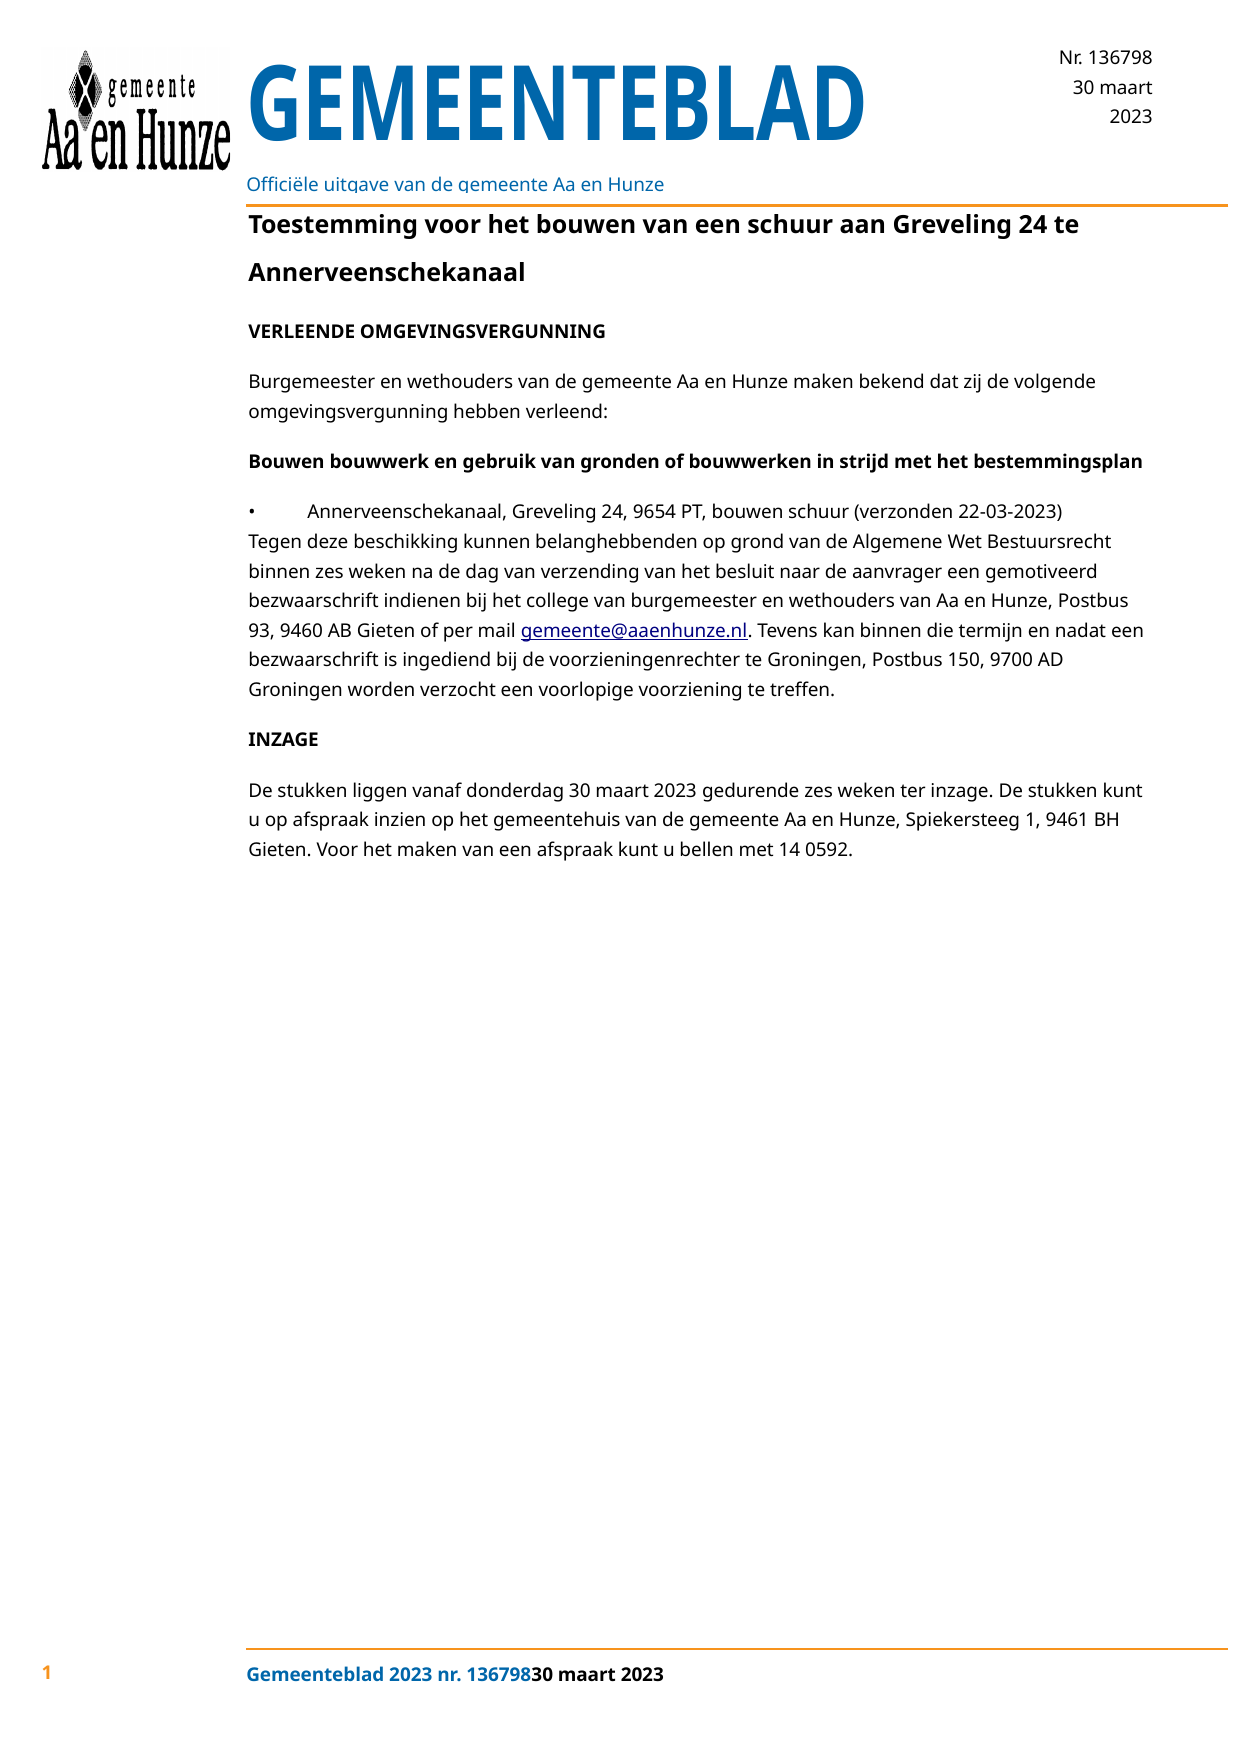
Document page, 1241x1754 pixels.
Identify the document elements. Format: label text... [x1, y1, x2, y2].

text Tegen deze beschikking kunnen belanghebbenden op grond van de Algemene Wet Bestuursrecht binnen zes weken na de dag van verzending van het besluit naar de aanvrager een gemotiveerd bezwaarschrift indienen bij het college van burgemeester en wethouders van Aa en Hunze, Postbus 93, 9460 AB Gieten of per mail gemeente@aaenhunze.nl. Tevens kan binnen die termijn en nadat een bezwaarschrift is ingediend bij de voorzieningenrechter te Groningen, Postbus 150, 9700 AD Groningen worden verzocht een voorlopige voorziening te treffen. [248, 528, 1152, 702]
text De stukken liggen vanaf donderdag 30 maart 2023 gedurende zes weken ter inzage. De stukken kunt u op afspraak inzien op het gemeentehuis van de gemeente Aa en Hunze, Spiekersteeg 1, 9461 BH Gieten. Voor het maken van een afspraak kunt u bellen met 14 0592. [248, 777, 1152, 862]
text Burgemeester en wethouders van de gemeente Aa en Hunze maken bekend dat zij de volgende omgevingsvergunning hebben verleend: [248, 368, 1152, 424]
text Toestemming voor het bouwen van een schuur aan Greveling 24 te Annerveenschekanaal [248, 207, 1152, 288]
text Bouwen bouwwerk en gebruik van gronden of bouwwerken in strijd met het bestemmingsplan [248, 448, 1152, 474]
list Annerveenschekanaal, Greveling 24, 9654 PT, bouwen schuur (verzonden 22-03-2023) [248, 499, 1152, 524]
picture [41, 47, 231, 172]
text INZAGE [248, 727, 1152, 752]
text VERLEENDE OMGEVINGSVERGUNNING [248, 318, 1152, 344]
